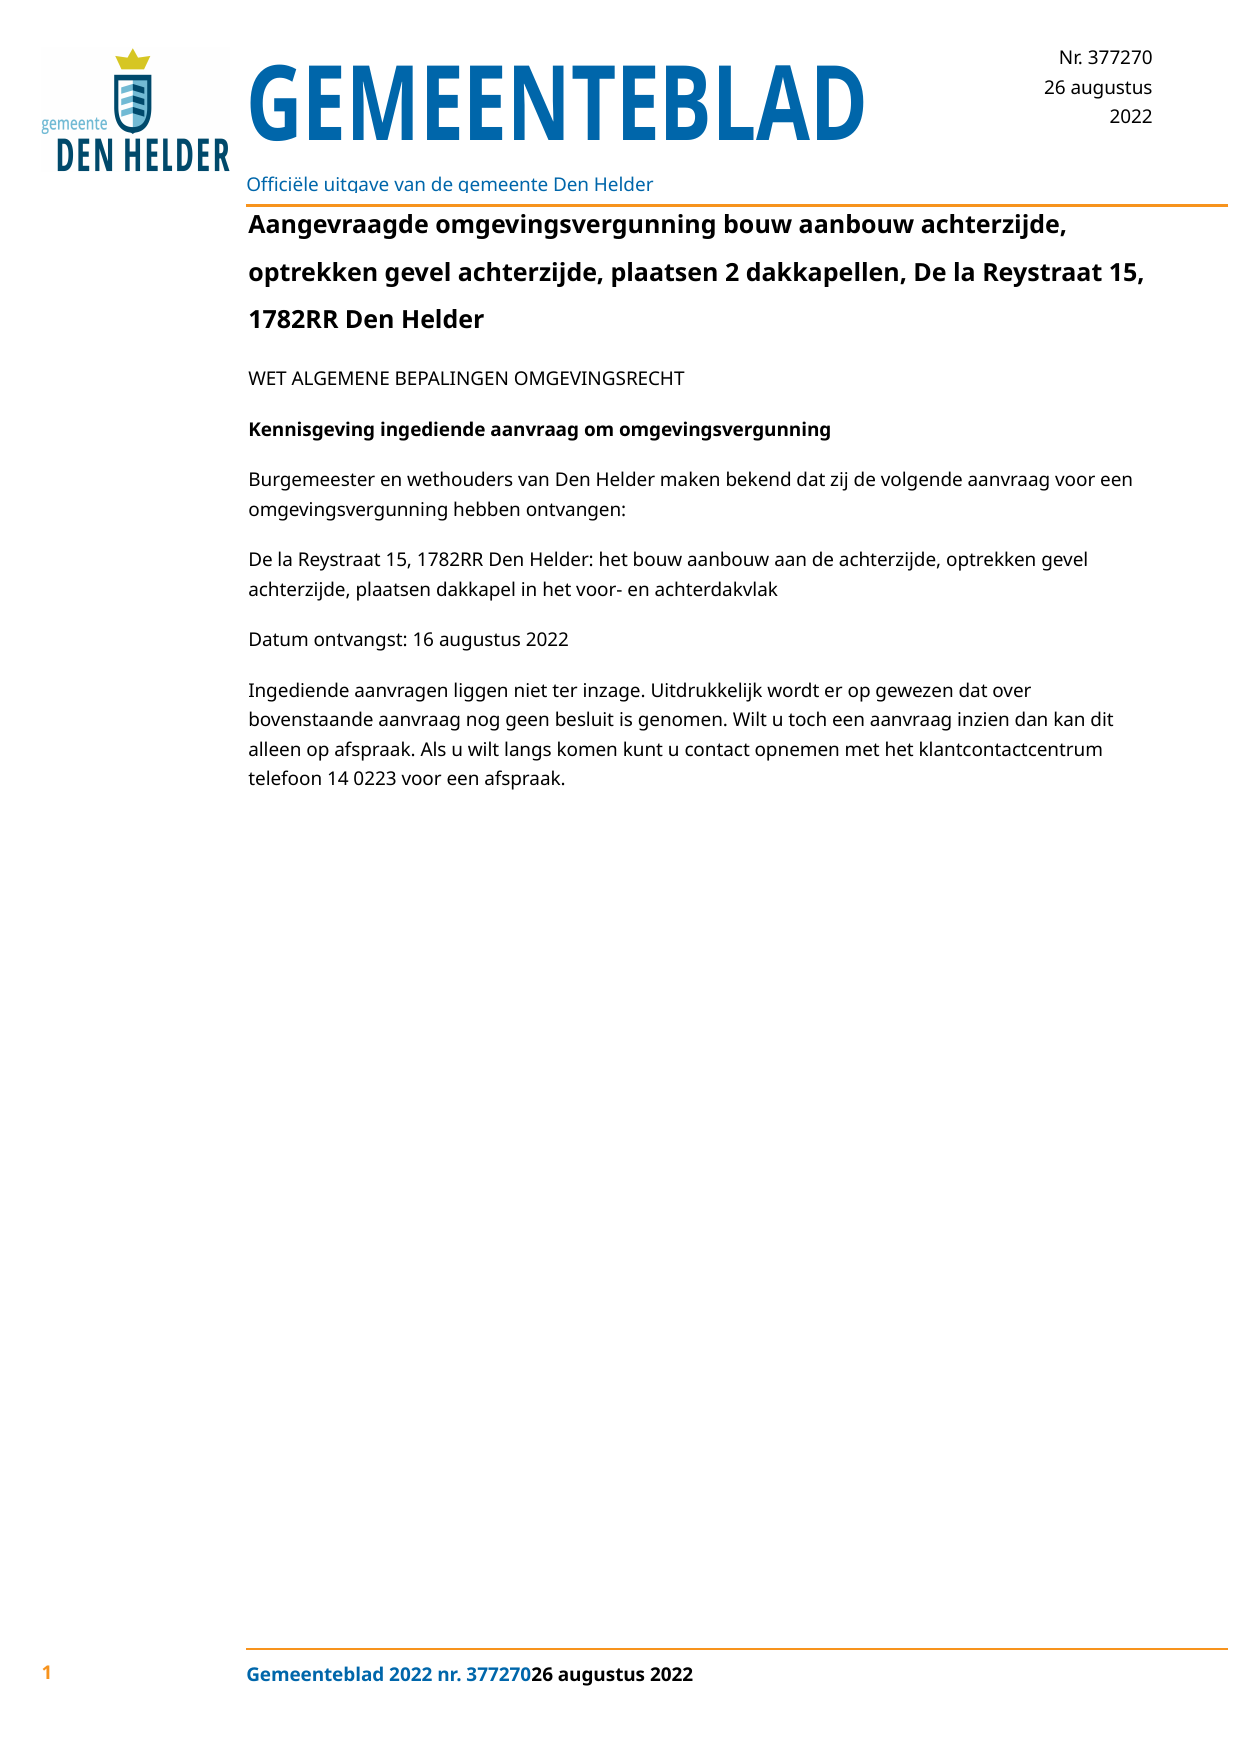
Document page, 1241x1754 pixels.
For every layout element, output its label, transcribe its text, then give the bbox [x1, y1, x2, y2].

text Datum ontvangst: 16 augustus 2022 [248, 626, 1152, 652]
text WET ALGEMENE BEPALINGEN OMGEVINGSRECHT [248, 366, 1152, 391]
picture [41, 47, 231, 172]
text Burgemeester en wethouders van Den Helder maken bekend dat zij de volgende aanvraag voor een omgevingsvergunning hebben ontvangen: [248, 466, 1152, 522]
text De la Reystraat 15, 1782RR Den Helder: het bouw aanbouw aan de achterzijde, optrekken gevel achterzijde, plaatsen dakkapel in het voor- en achterdakvlak [248, 546, 1152, 602]
picture [220, 160, 224, 172]
picture [130, 157, 135, 172]
text Ingediende aanvragen liggen niet ter inzage. Uitdrukkelijk wordt er op gewezen dat over bovenstaande aanvraag nog geen besluit is genomen. Wilt u toch een aanvraag inzien dan kan dit alleen op afspraak. Als u wilt langs komen kunt u contact opnemen met het klantcontactcentrum telefoon 14 0223 voor een afspraak. [248, 677, 1152, 791]
picture [100, 154, 106, 172]
text Kennisgeving ingediende aanvraag om omgevingsvergunning [248, 416, 1152, 442]
picture [182, 144, 187, 165]
picture [63, 144, 68, 165]
text Aangevraagde omgevingsvergunning bouw aanbouw achterzijde, optrekken gevel achterzijde, plaatsen 2 dakkapellen, De la Reystraat 15, 1782RR Den Helder [248, 207, 1152, 336]
